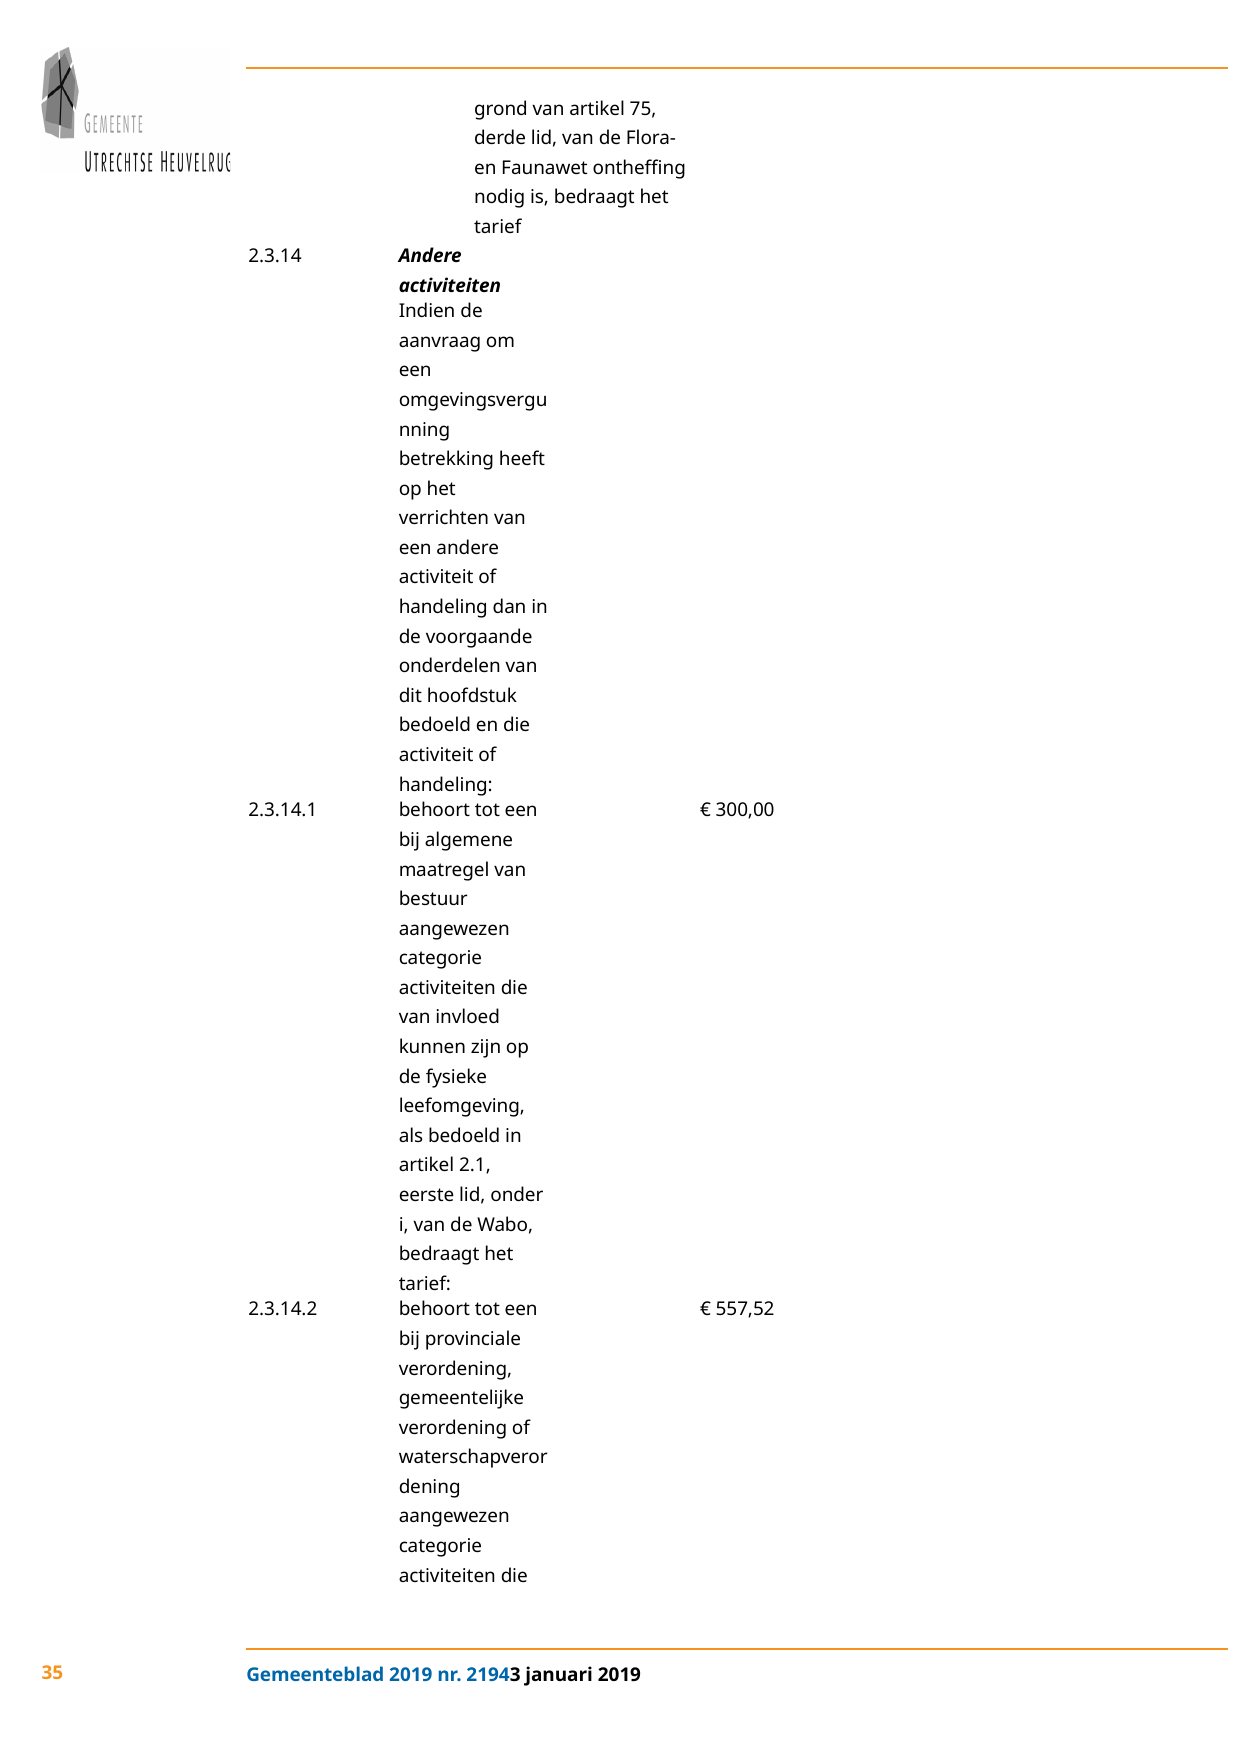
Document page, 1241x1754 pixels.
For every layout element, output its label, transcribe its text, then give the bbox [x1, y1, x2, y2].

table_cell [549, 1296, 700, 1588]
table_cell grond van artikel 75, derde lid, van de Flora- en Faunawet ontheffing nodig is, bedraagt het tarief [474, 95, 700, 239]
table_cell 2.3.14.1 [248, 797, 398, 1296]
table_cell [700, 95, 926, 239]
table_cell [700, 298, 850, 797]
table_header 2.3.14 [248, 242, 398, 297]
table_cell behoort tot een bij provinciale verordening, gemeentelijke verordening of waterschapverordening aangewezen categorie activiteiten die [399, 1296, 549, 1588]
table_cell [549, 298, 700, 797]
picture [41, 47, 231, 172]
table_cell € 557,52 [700, 1296, 850, 1588]
table_header [700, 242, 850, 297]
table_header [549, 242, 700, 297]
table_cell [248, 298, 398, 797]
table_cell Indien de aanvraag om een omgevingsvergunning betrekking heeft op het verrichten van een andere activiteit of handeling dan in de voorgaande onderdelen van dit hoofdstuk bedoeld en die activiteit of handeling: [399, 298, 549, 797]
table_cell [549, 797, 700, 1296]
table_cell [248, 95, 474, 239]
table_cell € 300,00 [700, 797, 850, 1296]
table_header Andere activiteiten [399, 242, 549, 297]
table_cell behoort tot een bij algemene maatregel van bestuur aangewezen categorie activiteiten die van invloed kunnen zijn op de fysieke leefomgeving, als bedoeld in artikel 2.1, eerste lid, onder i, van de Wabo, bedraagt het tarief: [399, 797, 549, 1296]
table_cell 2.3.14.2 [248, 1296, 398, 1588]
